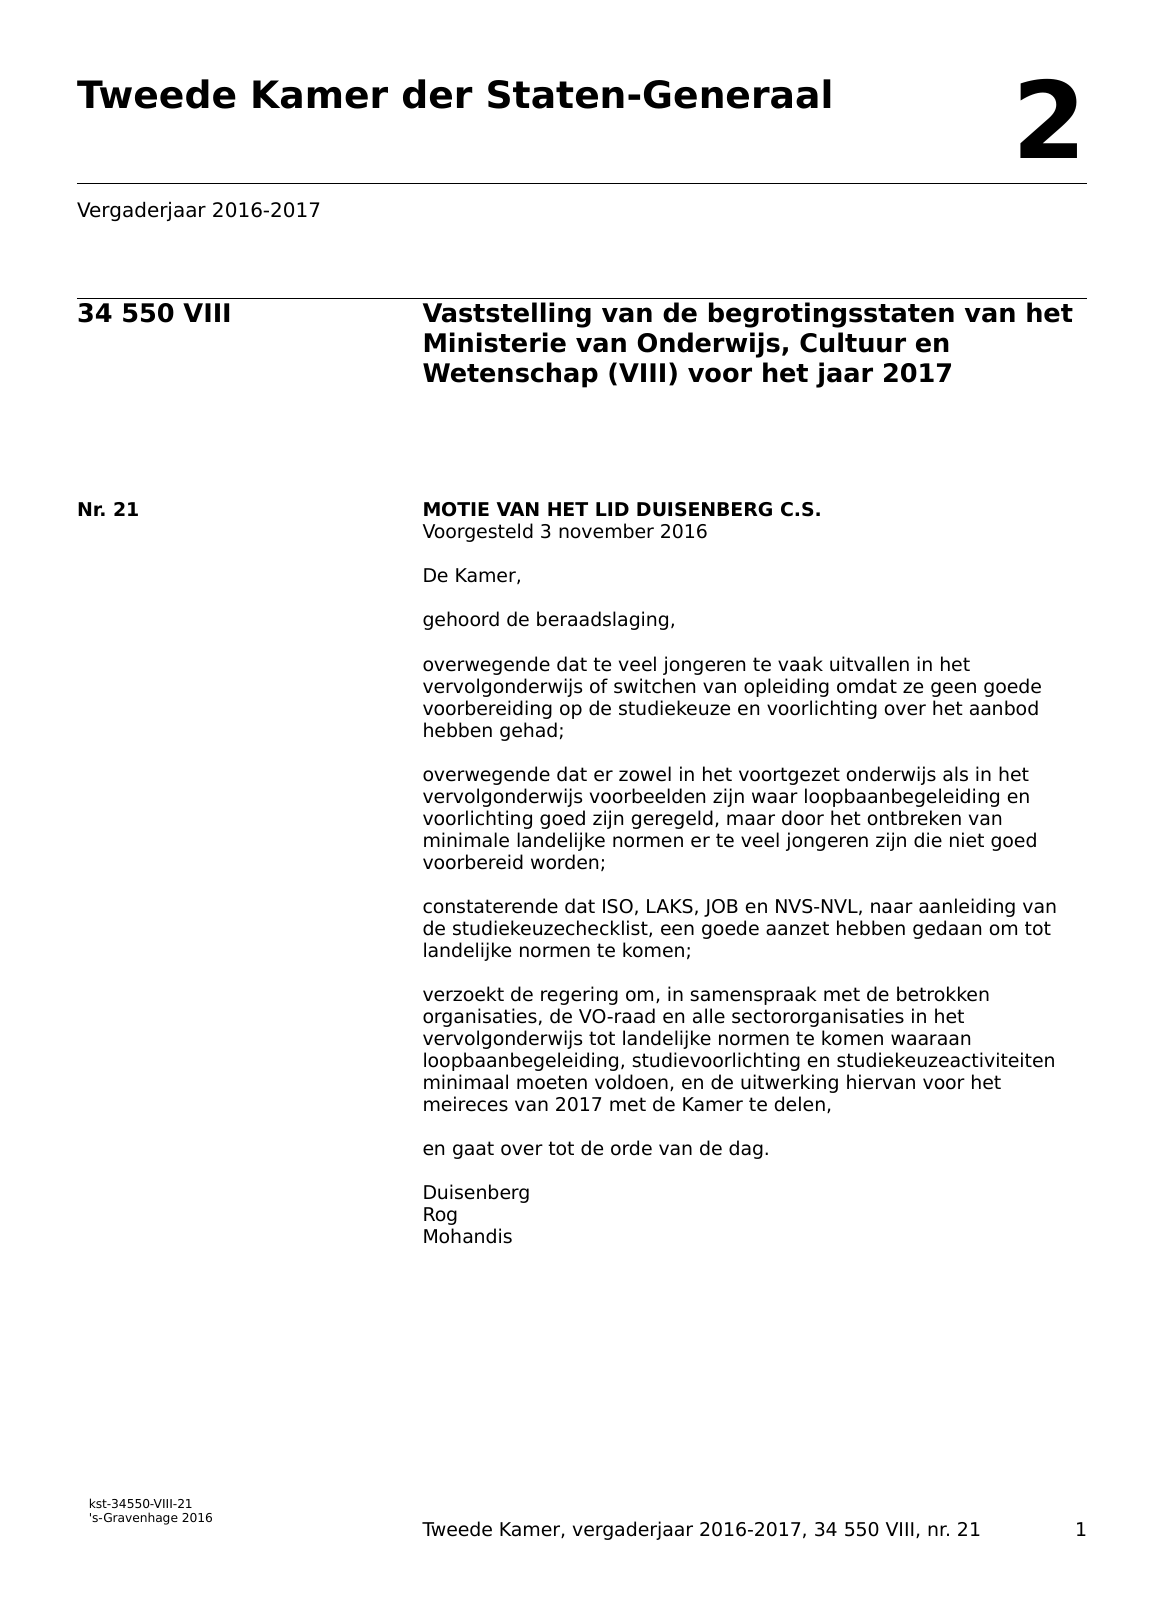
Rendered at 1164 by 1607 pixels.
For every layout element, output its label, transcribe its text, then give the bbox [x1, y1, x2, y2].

text Rog [422, 1204, 1087, 1226]
text constaterende dat ISO, LAKS, JOB en NVS-NVL, naar aanleiding van de studiekeuzechecklist, een goede aanzet hebben gedaan om tot landelijke normen te komen; [422, 896, 1087, 962]
text 's-Gravenhage 2016 [88, 1511, 323, 1525]
subtitle Nr. 21 MOTIE VAN HET LID DUISENBERG C.S. [77, 499, 1087, 521]
table_header Tweede Kamer der Staten-Generaal [77, 59, 886, 183]
table_header 2 [886, 59, 1087, 183]
text kst-34550-VIII-21 [88, 1497, 323, 1511]
text overwegende dat te veel jongeren te vaak uitvallen in het vervolgonderwijs of switchen van opleiding omdat ze geen goede voorbereiding op de studiekeuze en voorlichting over het aanbod hebben gehad; [422, 653, 1087, 741]
text Duisenberg [422, 1182, 1087, 1204]
subtitle 34 550 VIII Vaststelling van de begrotingsstaten van het Ministerie van Onderwijs, Cultuur en Wetenschap (VIII) voor het jaar 2017 [77, 299, 1087, 388]
text Voorgesteld 3 november 2016 [422, 521, 1087, 543]
text gehoord de beraadslaging, [422, 609, 1087, 631]
text Mohandis [422, 1226, 1087, 1248]
text verzoekt de regering om, in samenspraak met de betrokken organisaties, de VO-raad en alle sectororganisaties in het vervolgonderwijs tot landelijke normen te komen waaraan loopbaanbegeleiding, studievoorlichting en studiekeuzeactiviteiten minimaal moeten voldoen, en de uitwerking hiervan voor het meireces van 2017 met de Kamer te delen, [422, 984, 1087, 1116]
table_cell Vergaderjaar 2016-2017 [77, 184, 1087, 298]
text en gaat over tot de orde van de dag. [422, 1138, 1087, 1160]
text overwegende dat er zowel in het voortgezet onderwijs als in het vervolgonderwijs voorbeelden zijn waar loopbaanbegeleiding en voorlichting goed zijn geregeld, maar door het ontbreken van minimale landelijke normen er te veel jongeren zijn die niet goed voorbereid worden; [422, 764, 1087, 873]
text De Kamer, [422, 565, 1087, 587]
